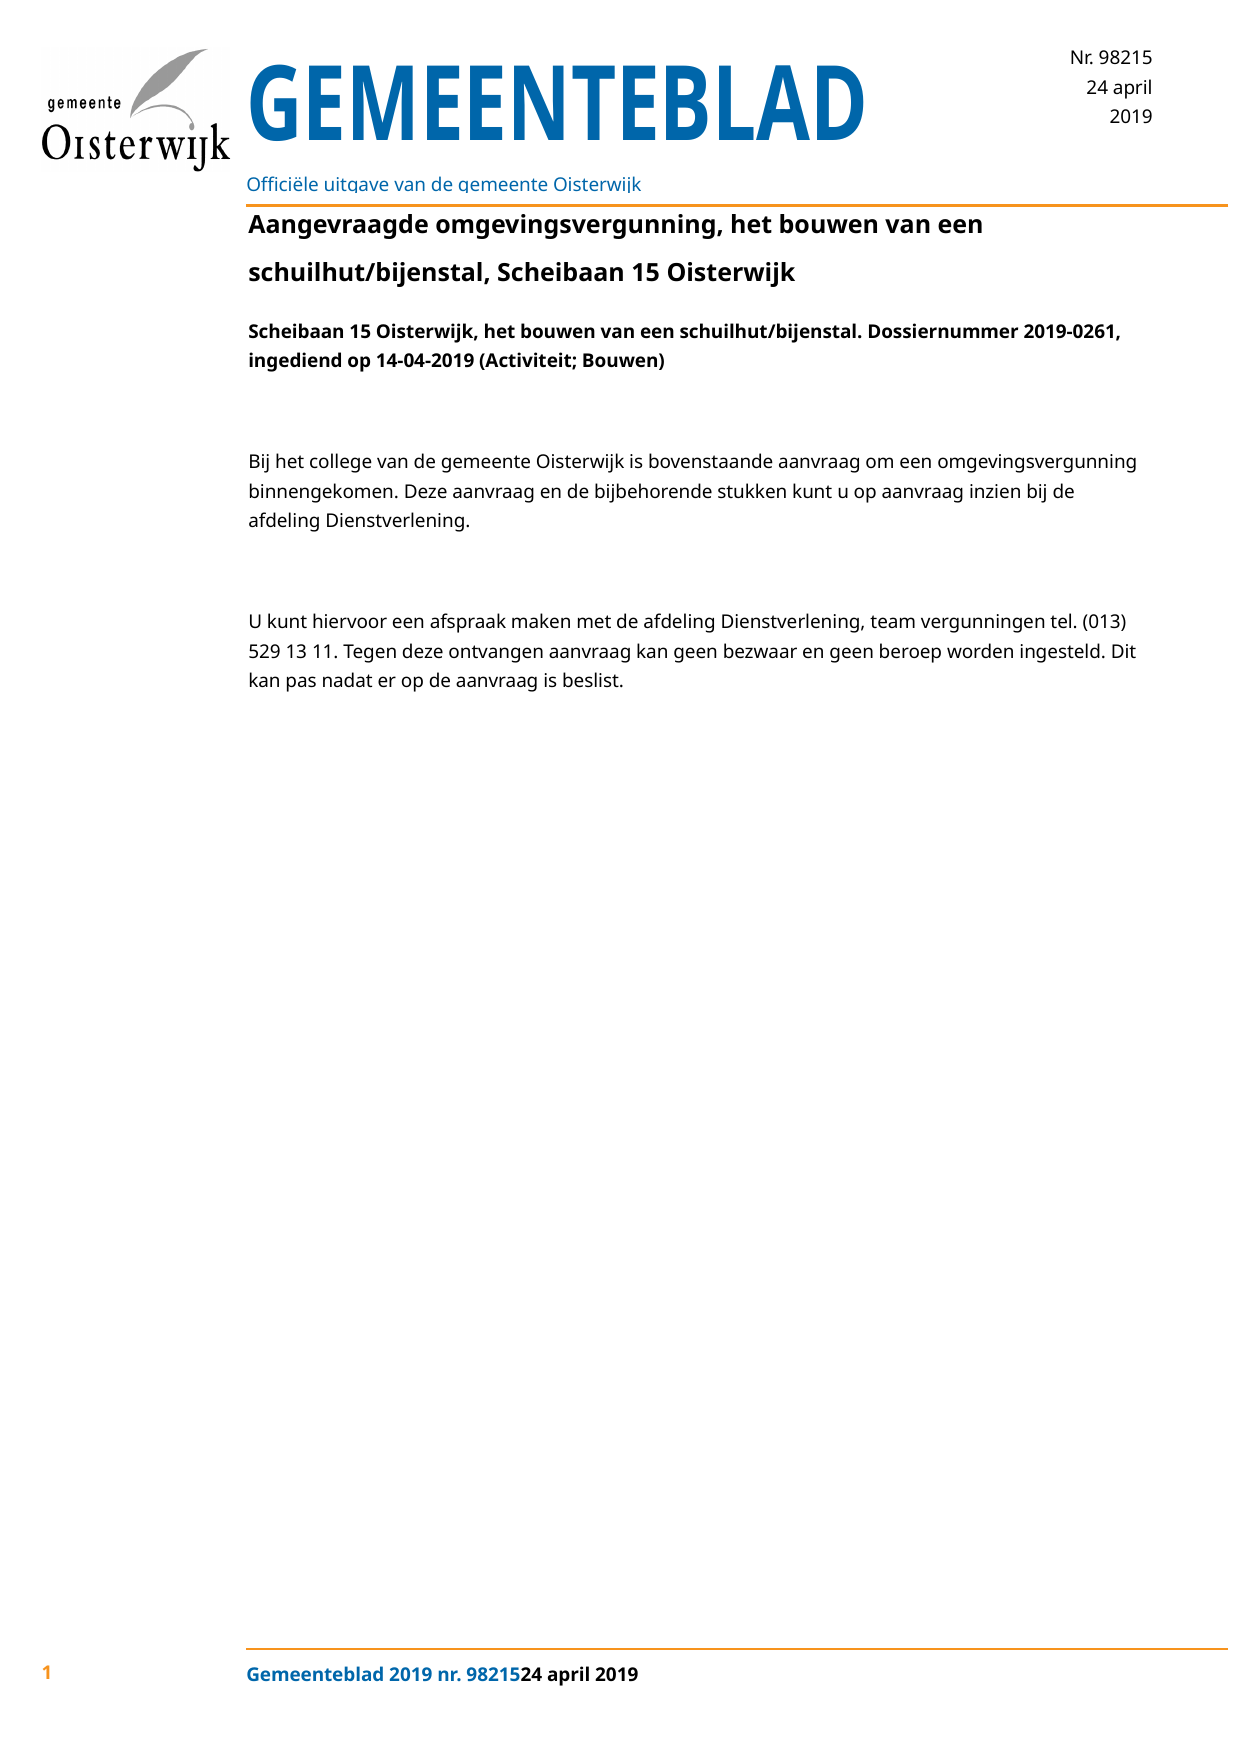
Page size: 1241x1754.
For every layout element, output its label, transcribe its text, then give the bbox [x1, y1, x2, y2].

text Bij het college van de gemeente Oisterwijk is bovenstaande aanvraag om een omgevingsvergunning binnengekomen. Deze aanvraag en de bijbehorende stukken kunt u op aanvraag inzien bij de afdeling Dienstverlening. [248, 448, 1152, 533]
text U kunt hiervoor een afspraak maken met de afdeling Dienstverlening, team vergunningen tel. (013) 529 13 11. Tegen deze ontvangen aanvraag kan geen bezwaar en geen beroep worden ingesteld. Dit kan pas nadat er op de aanvraag is beslist. [248, 608, 1152, 693]
text Scheibaan 15 Oisterwijk, het bouwen van een schuilhut/bijenstal. Dossiernummer 2019-0261, ingediend op 14-04-2019 (Activiteit; Bouwen) [248, 318, 1152, 373]
picture [41, 47, 231, 172]
text Aangevraagde omgevingsvergunning, het bouwen van een schuilhut/bijenstal, Scheibaan 15 Oisterwijk [248, 207, 1152, 288]
